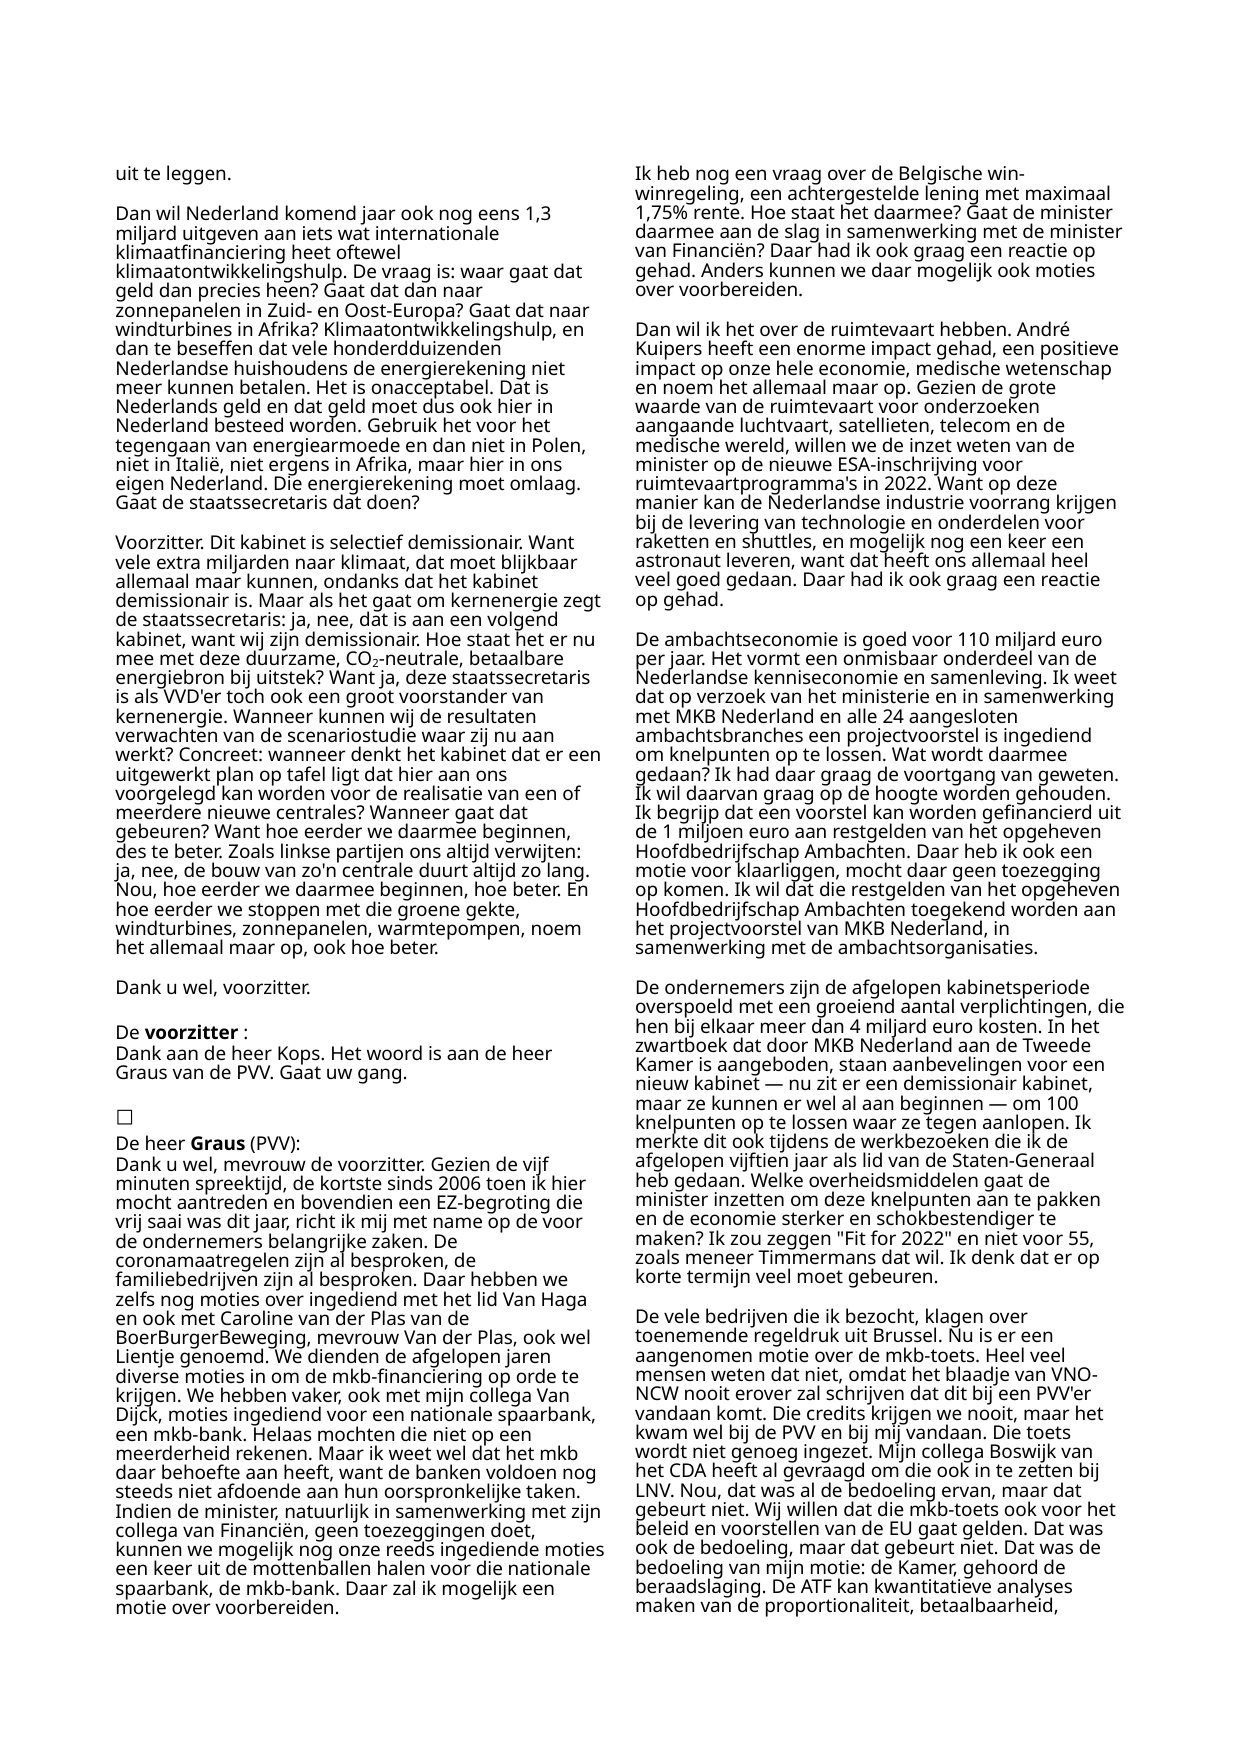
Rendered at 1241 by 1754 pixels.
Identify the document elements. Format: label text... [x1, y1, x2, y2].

text Dank aan de heer Kops. Het woord is aan de heer Graus van de PVV. Gaat uw gang. [115, 1045, 605, 1083]
text Dank u wel, voorzitter. [115, 979, 605, 998]
text uit te leggen. [115, 165, 605, 184]
text Dan wil Nederland komend jaar ook nog eens 1,3 miljard uitgeven aan iets wat internationale klimaatfinanciering heet oftewel klimaatontwikkelingshulp. De vraag is: waar gaat dat geld dan precies heen? Gaat dat dan naar zonnepanelen in Zuid- en Oost-Europa? Gaat dat naar windturbines in Afrika? Klimaatontwikkelingshulp, en dan te beseffen dat vele honderdduizenden Nederlandse huishoudens de energierekening niet meer kunnen betalen. Het is onacceptabel. Dat is Nederlands geld en dat geld moet dus ook hier in Nederland besteed worden. Gebruik het voor het tegengaan van energiearmoede en dan niet in Polen, niet in Italië, niet ergens in Afrika, maar hier in ons eigen Nederland. Die energierekening moet omlaag. Gaat de staatssecretaris dat doen? [115, 205, 605, 514]
text Dank u wel, mevrouw de voorzitter. Gezien de vijf minuten spreektijd, de kortste sinds 2006 toen ik hier mocht aantreden en bovendien een EZ-begroting die vrij saai was dit jaar, richt ik mij met name op de voor de ondernemers belangrijke zaken. De coronamaatregelen zijn al besproken, de familiebedrijven zijn al besproken. Daar hebben we zelfs nog moties over ingediend met het lid Van Haga en ook met Caroline van der Plas van de BoerBurgerBeweging, mevrouw Van der Plas, ook wel Lientje genoemd. We dienden de afgelopen jaren diverse moties in om de mkb-financiering op orde te krijgen. We hebben vaker, ook met mijn collega Van Dijck, moties ingediend voor een nationale spaarbank, een mkb-bank. Helaas mochten die niet op een meerderheid rekenen. Maar ik weet wel dat het mkb daar behoefte aan heeft, want de banken voldoen nog steeds niet afdoende aan hun oorspronkelijke taken. Indien de minister, natuurlijk in samenwerking met zijn collega van Financiën, geen toezeggingen doet, kunnen we mogelijk nog onze reeds ingediende moties een keer uit de mottenballen halen voor die nationale spaarbank, de mkb-bank. Daar zal ik mogelijk een motie over voorbereiden. [115, 1156, 605, 1618]
text Dan wil ik het over de ruimtevaart hebben. André Kuipers heeft een enorme impact gehad, een positieve impact op onze hele economie, medische wetenschap en noem het allemaal maar op. Gezien de grote waarde van de ruimtevaart voor onderzoeken aangaande luchtvaart, satellieten, telecom en de medische wereld, willen we de inzet weten van de minister op de nieuwe ESA-inschrijving voor ruimtevaartprogramma's in 2022. Want op deze manier kan de Nederlandse industrie voorrang krijgen bij de levering van technologie en onderdelen voor raketten en shuttles, en mogelijk nog een keer een astronaut leveren, want dat heeft ons allemaal heel veel goed gedaan. Daar had ik ook graag een reactie op gehad. [635, 321, 1125, 610]
text Ik heb nog een vraag over de Belgische win-winregeling, een achtergestelde lening met maximaal 1,75% rente. Hoe staat het daarmee? Gaat de minister daarmee aan de slag in samenwerking met de minister van Financiën? Daar had ik ook graag een reactie op gehad. Anders kunnen we daar mogelijk ook moties over voorbereiden. [635, 165, 1125, 300]
text ⬜ [115, 1104, 605, 1130]
text De ondernemers zijn de afgelopen kabinetsperiode overspoeld met een groeiend aantal verplichtingen, die hen bij elkaar meer dan 4 miljard euro kosten. In het zwartboek dat door MKB Nederland aan de Tweede Kamer is aangeboden, staan aanbevelingen voor een nieuw kabinet — nu zit er een demissionair kabinet, maar ze kunnen er wel al aan beginnen — om 100 knelpunten op te lossen waar ze tegen aanlopen. Ik merkte dit ook tijdens de werkbezoeken die ik de afgelopen vijftien jaar als lid van de Staten-Generaal heb gedaan. Welke overheidsmiddelen gaat de minister inzetten om deze knelpunten aan te pakken en de economie sterker en schokbestendiger te maken? Ik zou zeggen "Fit for 2022" en niet voor 55, zoals meneer Timmermans dat wil. Ik denk dat er op korte termijn veel moet gebeuren. [635, 979, 1125, 1287]
text De vele bedrijven die ik bezocht, klagen over toenemende regeldruk uit Brussel. Nu is er een aangenomen motie over de mkb-toets. Heel veel mensen weten dat niet, omdat het blaadje van VNO-NCW nooit erover zal schrijven dat dit bij een PVV'er vandaan komt. Die credits krijgen we nooit, maar het kwam wel bij de PVV en bij mij vandaan. Die toets wordt niet genoeg ingezet. Mijn collega Boswijk van het CDA heeft al gevraagd om die ook in te zetten bij LNV. Nou, dat was al de bedoeling ervan, maar dat gebeurt niet. Wij willen dat die mkb-toets ook voor het beleid en voorstellen van de EU gaat gelden. Dat was ook de bedoeling, maar dat gebeurt niet. Dat was de bedoeling van mijn motie: de Kamer, gehoord de beraadslaging. De ATF kan kwantitatieve analyses maken van de proportionaliteit, betaalbaarheid, [635, 1308, 1125, 1616]
text De heer Graus (PVV): [115, 1130, 605, 1156]
text De voorzitter : [115, 1019, 605, 1045]
text De ambachtseconomie is goed voor 110 miljard euro per jaar. Het vormt een onmisbaar onderdeel van de Nederlandse kenniseconomie en samenleving. Ik weet dat op verzoek van het ministerie en in samenwerking met MKB Nederland en alle 24 aangesloten ambachtsbranches een projectvoorstel is ingediend om knelpunten op te lossen. Wat wordt daarmee gedaan? Ik had daar graag de voortgang van geweten. Ik wil daarvan graag op de hoogte worden gehouden. Ik begrijp dat een voorstel kan worden gefinancierd uit de 1 miljoen euro aan restgelden van het opgeheven Hoofdbedrijfschap Ambachten. Daar heb ik ook een motie voor klaarliggen, mocht daar geen toezegging op komen. Ik wil dat die restgelden van het opgeheven Hoofdbedrijfschap Ambachten toegekend worden aan het projectvoorstel van MKB Nederland, in samenwerking met de ambachtsorganisaties. [635, 631, 1125, 958]
text Voorzitter. Dit kabinet is selectief demissionair. Want vele extra miljarden naar klimaat, dat moet blijkbaar allemaal maar kunnen, ondanks dat het kabinet demissionair is. Maar als het gaat om kernenergie zegt de staatssecretaris: ja, nee, dat is aan een volgend kabinet, want wij zijn demissionair. Hoe staat het er nu mee met deze duurzame, CO2-neutrale, betaalbare energiebron bij uitstek? Want ja, deze staatssecretaris is als VVD'er toch ook een groot voorstander van kernenergie. Wanneer kunnen wij de resultaten verwachten van de scenariostudie waar zij nu aan werkt? Concreet: wanneer denkt het kabinet dat er een uitgewerkt plan op tafel ligt dat hier aan ons voorgelegd kan worden voor de realisatie van een of meerdere nieuwe centrales? Wanneer gaat dat gebeuren? Want hoe eerder we daarmee beginnen, des te beter. Zoals linkse partijen ons altijd verwijten: ja, nee, de bouw van zo'n centrale duurt altijd zo lang. Nou, hoe eerder we daarmee beginnen, hoe beter. En hoe eerder we stoppen met die groene gekte, windturbines, zonnepanelen, warmtepompen, noem het allemaal maar op, ook hoe beter. [115, 534, 605, 958]
